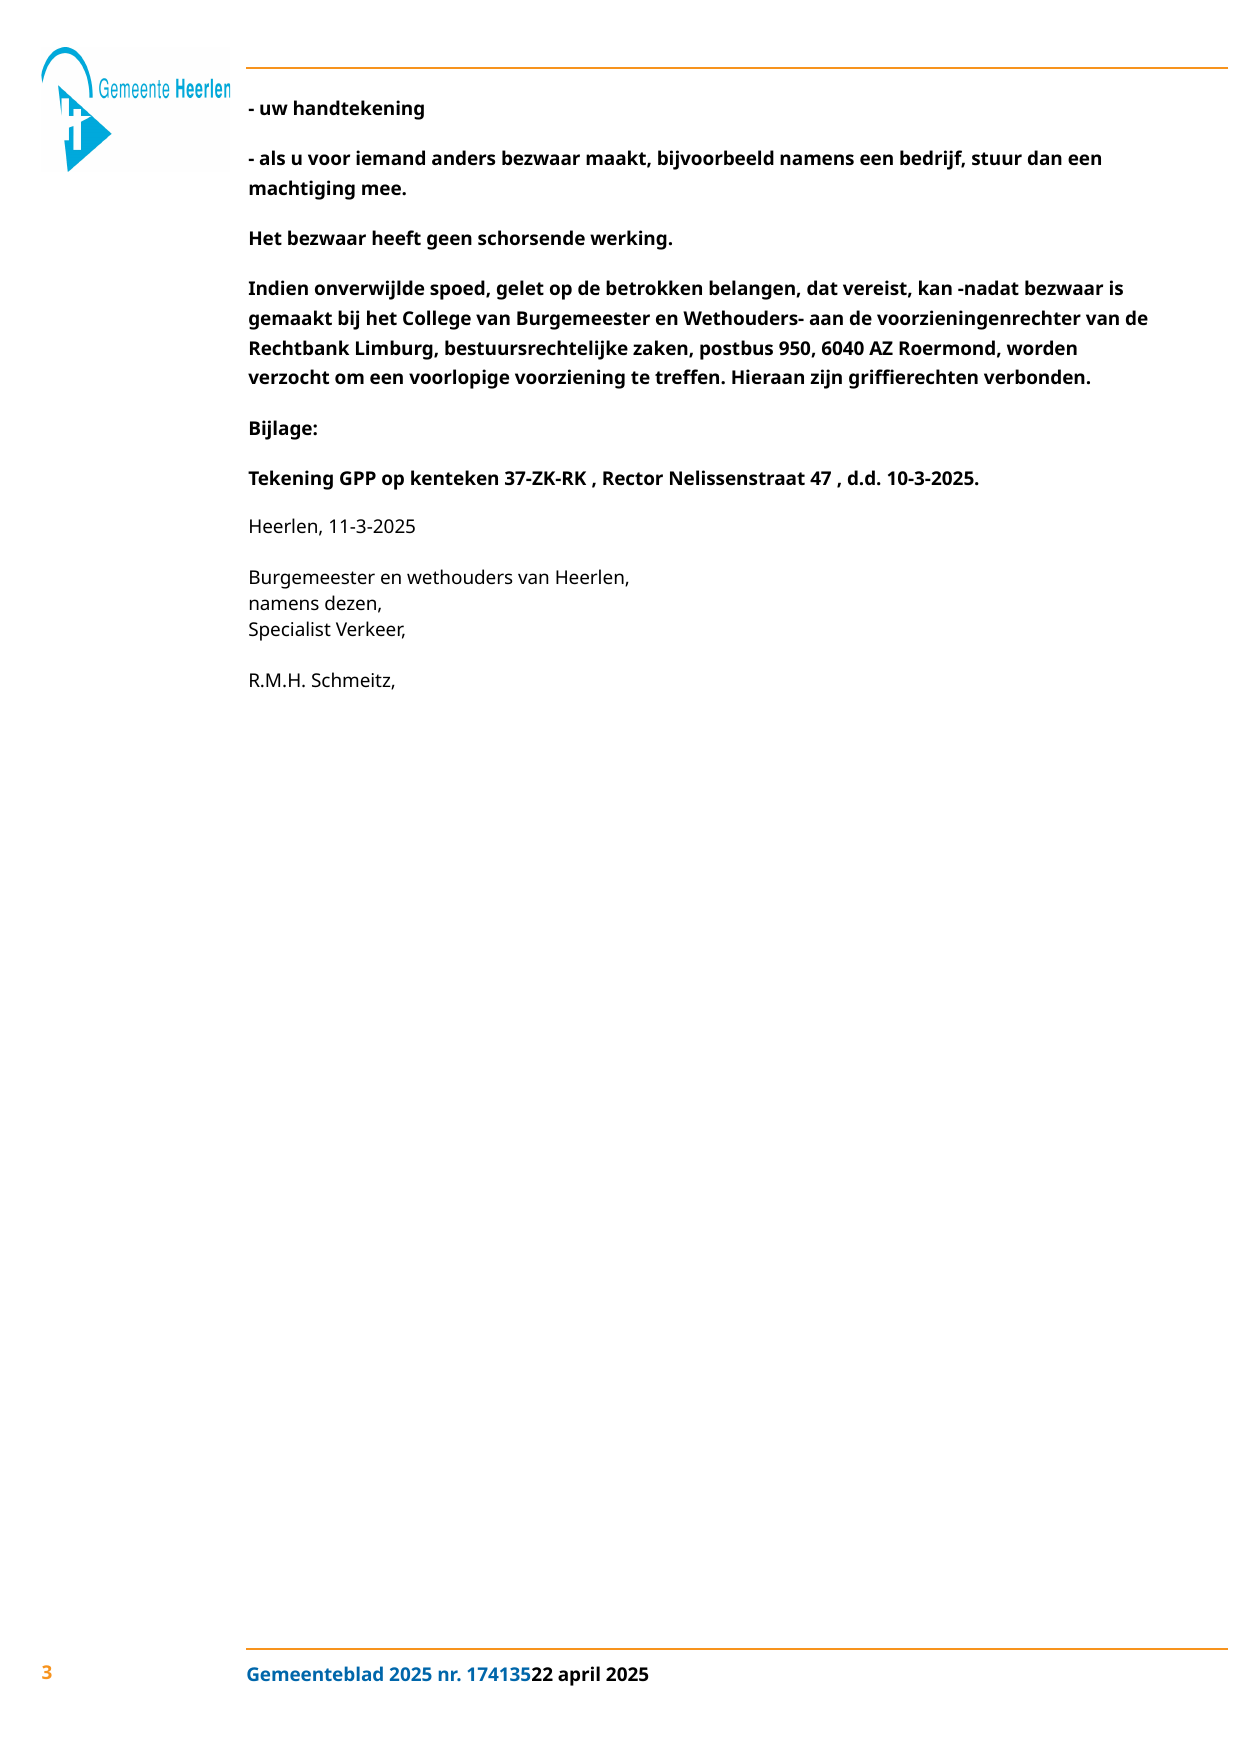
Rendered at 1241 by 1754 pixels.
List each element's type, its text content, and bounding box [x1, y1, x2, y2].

text Indien onverwijlde spoed, gelet op de betrokken belangen, dat vereist, kan -nadat bezwaar is gemaakt bij het College van Burgemeester en Wethouders- aan de voorzieningenrechter van de Rechtbank Limburg, bestuursrechtelijke zaken, postbus 950, 6040 AZ Roermond, worden verzocht om een voorlopige voorziening te treffen. Hieraan zijn griffierechten verbonden. [248, 276, 1152, 390]
text Het bezwaar heeft geen schorsende werking. [248, 225, 1152, 251]
text Tekening GPP op kenteken 37-ZK-RK , Rector Nelissenstraat 47 , d.d. 10-3-2025. [248, 465, 1152, 491]
picture [41, 47, 59, 70]
text R.M.H. Schmeitz, [248, 667, 1152, 693]
text - als u voor iemand anders bezwaar maakt, bijvoorbeeld namens een bedrijf, stuur dan een machtiging mee. [248, 145, 1152, 201]
text Burgemeester en wethouders van Heerlen, [248, 564, 1152, 590]
text - uw handtekening [248, 95, 1152, 121]
picture [41, 47, 231, 172]
text Specialist Verkeer, [248, 616, 1152, 642]
text Bijlage: [248, 415, 1152, 441]
text namens dezen, [248, 590, 1152, 616]
text Heerlen, 11-3-2025 [248, 513, 1152, 539]
